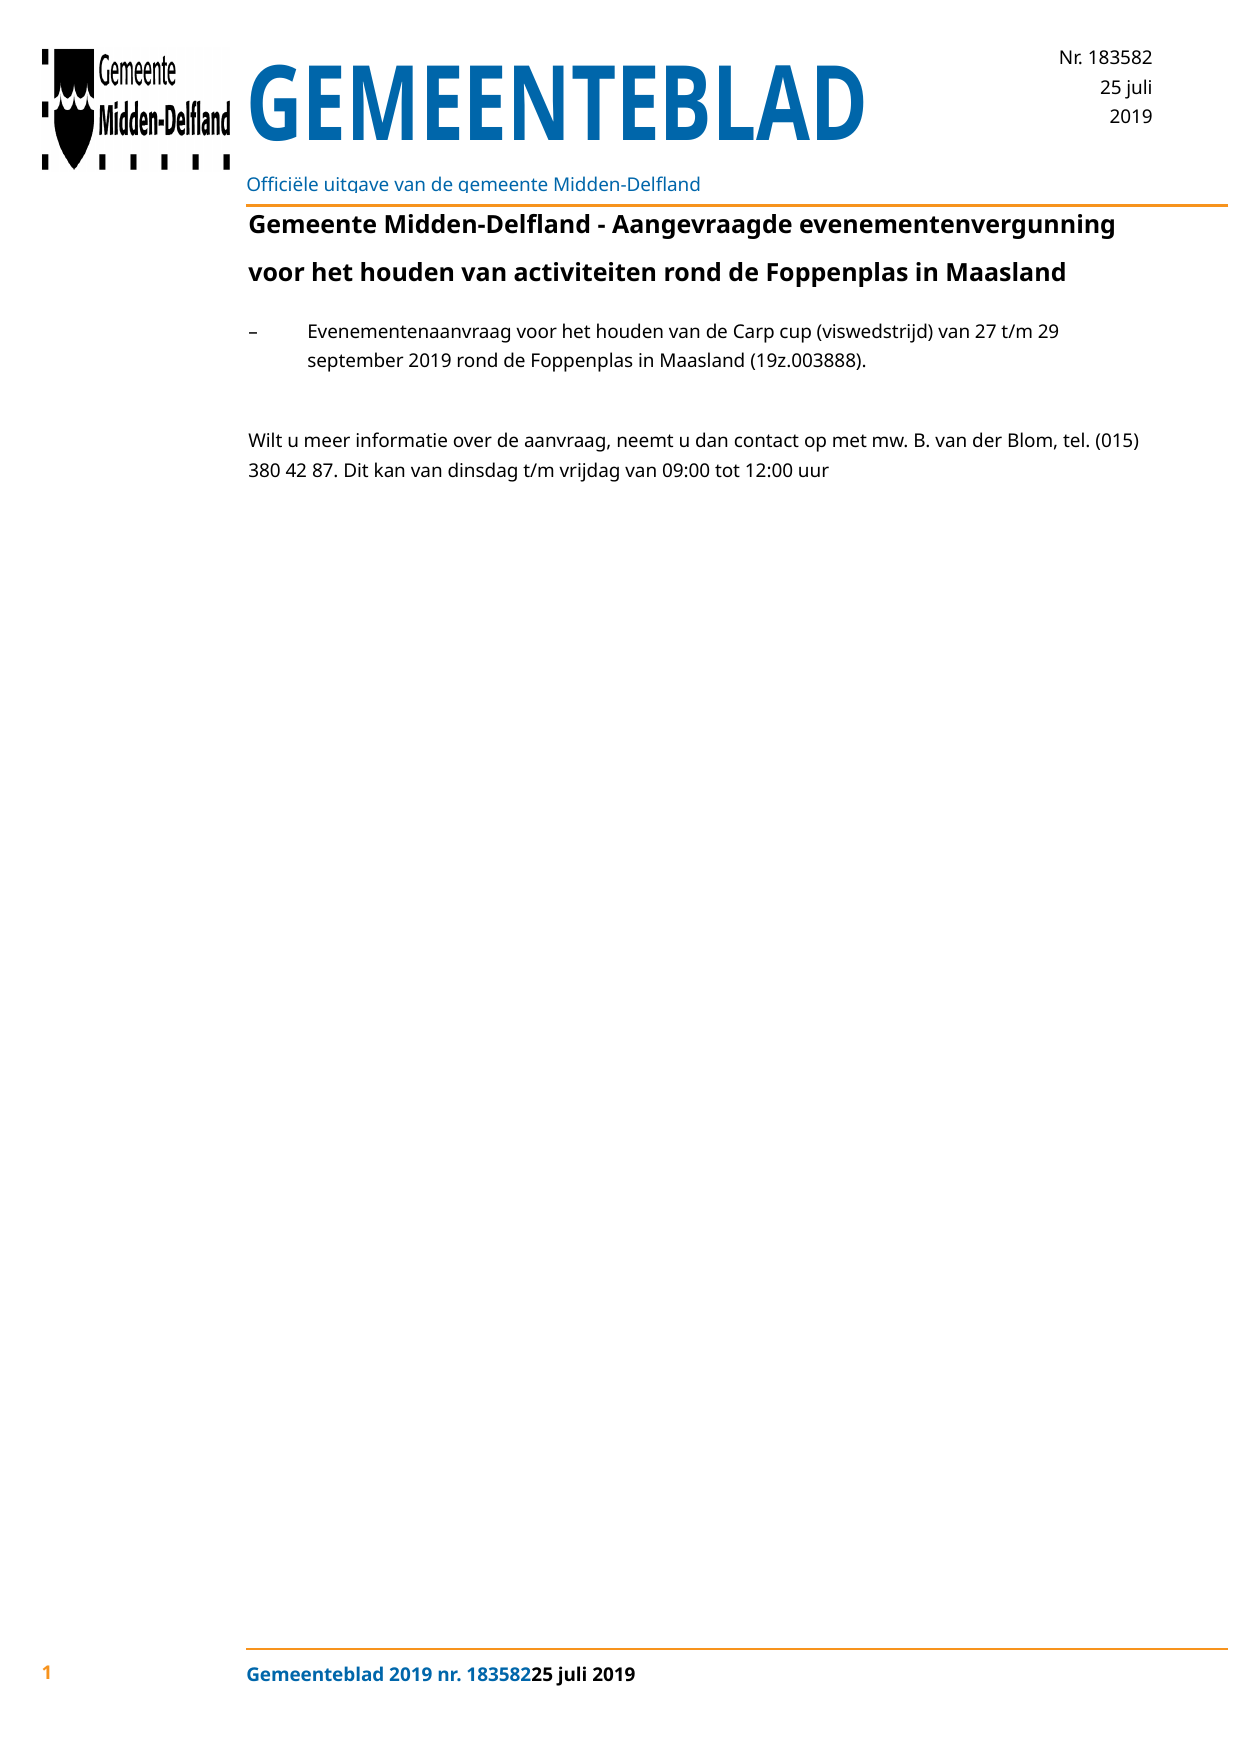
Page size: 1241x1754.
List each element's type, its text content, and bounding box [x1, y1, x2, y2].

list Evenementenaanvraag voor het houden van de Carp cup (viswedstrijd) van 27 t/m 29 september 2019 rond de Foppenplas in Maasland (19z.003888). [248, 318, 1152, 373]
text Gemeente Midden-Delfland - Aangevraagde evenementenvergunning voor het houden van activiteiten rond de Foppenplas in Maasland [248, 207, 1152, 288]
picture [41, 47, 231, 172]
text Wilt u meer informatie over de aanvraag, neemt u dan contact op met mw. B. van der Blom, tel. (015) 380 42 87. Dit kan van dinsdag t/m vrijdag van 09:00 tot 12:00 uur [248, 427, 1152, 483]
